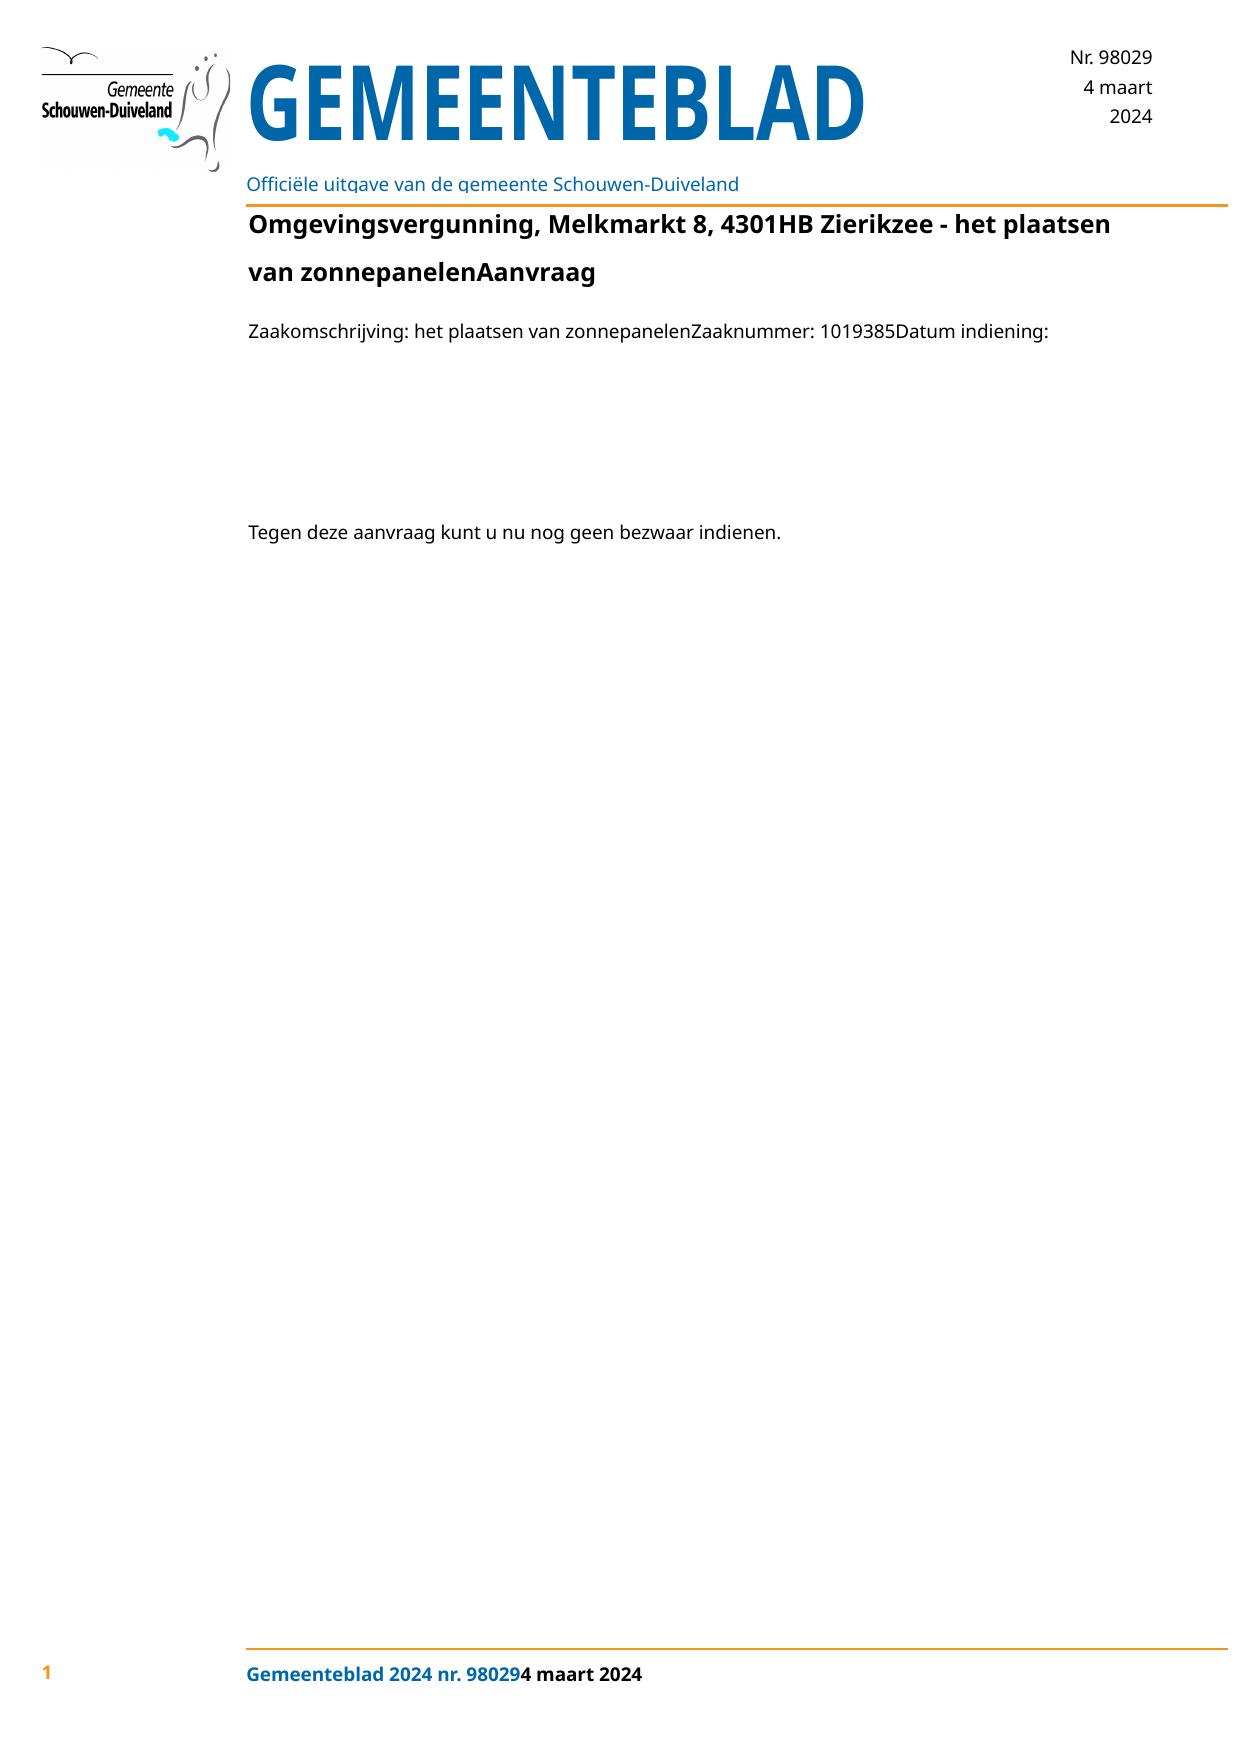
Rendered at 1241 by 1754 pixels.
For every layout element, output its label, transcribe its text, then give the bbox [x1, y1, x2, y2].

text Tegen deze aanvraag kunt u nu nog geen bezwaar indienen. [248, 519, 1152, 545]
text Omgevingsvergunning, Melkmarkt 8, 4301HB Zierikzee - het plaatsen van zonnepanelenAanvraag [248, 207, 1152, 288]
picture [41, 47, 231, 172]
text Zaakomschrijving: het plaatsen van zonnepanelenZaaknummer: 1019385Datum indiening: [248, 318, 1152, 344]
